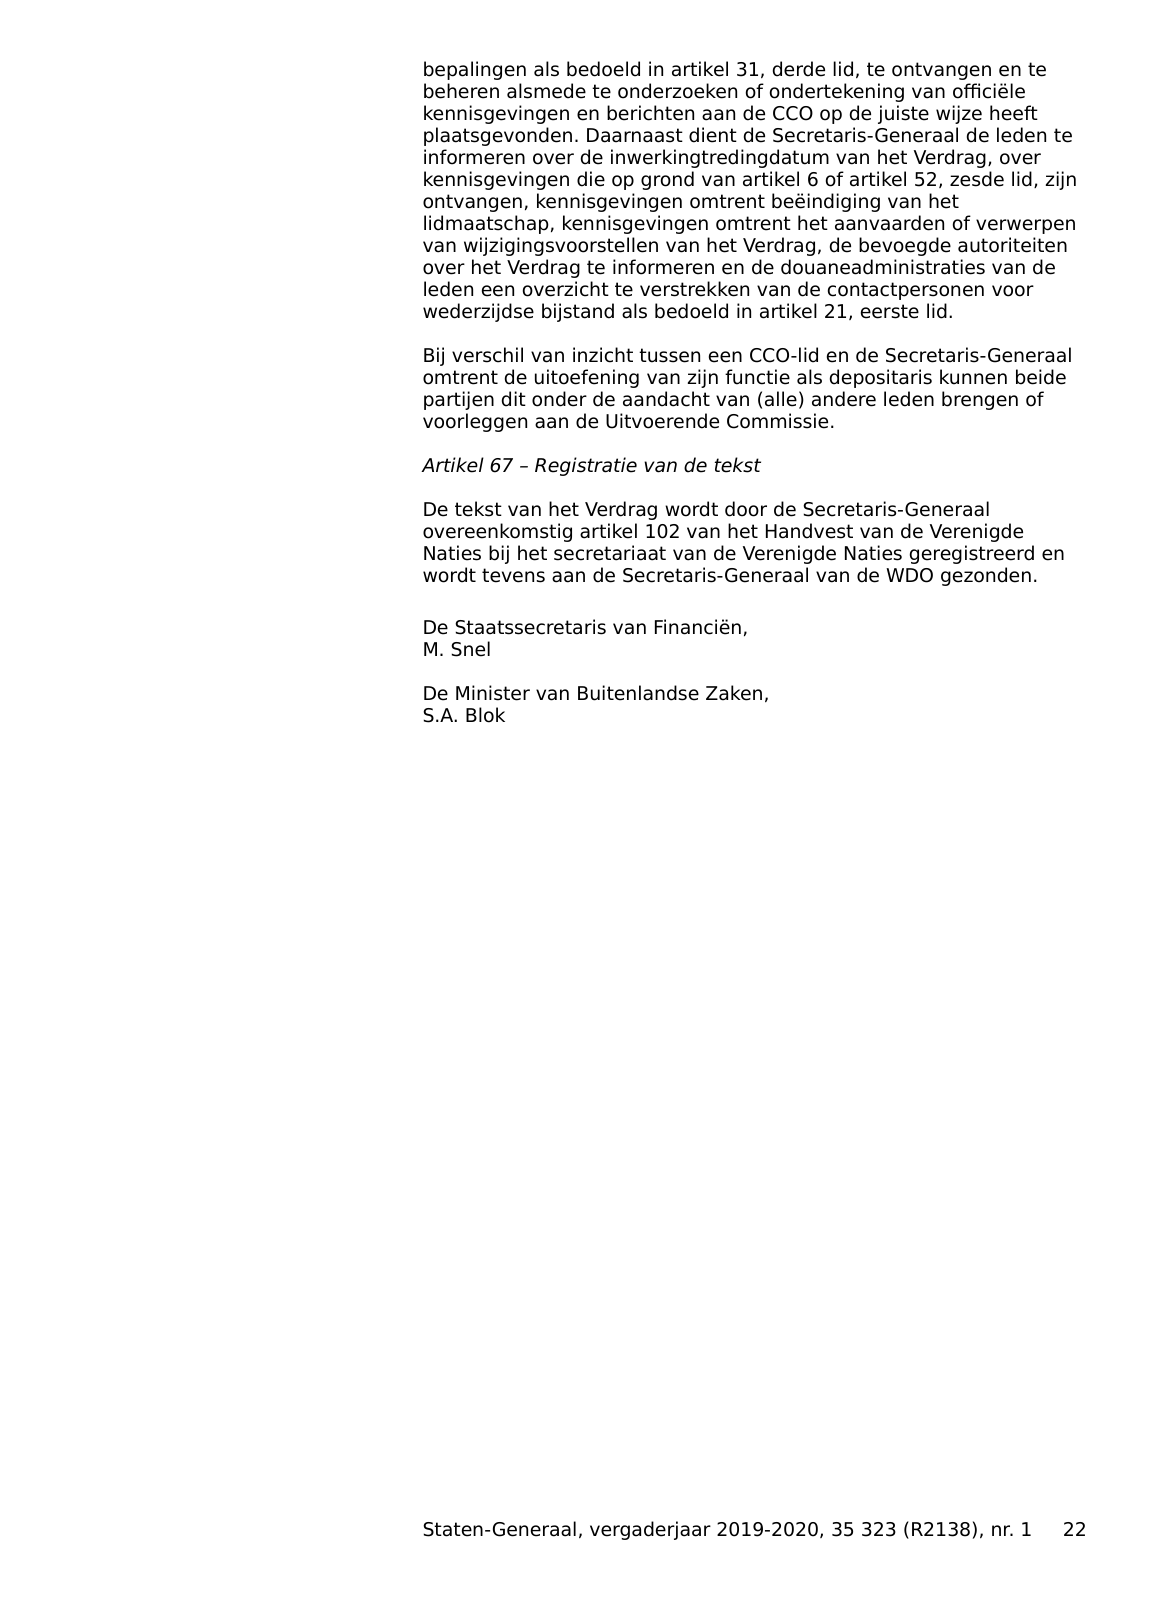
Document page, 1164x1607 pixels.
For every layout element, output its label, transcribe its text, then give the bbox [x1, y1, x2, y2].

text Bij verschil van inzicht tussen een CCO-lid en de Secretaris-Generaal omtrent de uitoefening van zijn functie als depositaris kunnen beide partijen dit onder de aandacht van (alle) andere leden brengen of voorleggen aan de Uitvoerende Commissie. [422, 345, 1087, 433]
text bepalingen als bedoeld in artikel 31, derde lid, te ontvangen en te beheren alsmede te onderzoeken of ondertekening van officiële kennisgevingen en berichten aan de CCO op de juiste wijze heeft plaatsgevonden. Daarnaast dient de Secretaris-Generaal de leden te informeren over de inwerkingtredingdatum van het Verdrag, over kennisgevingen die op grond van artikel 6 of artikel 52, zesde lid, zijn ontvangen, kennisgevingen omtrent beëindiging van het lidmaatschap, kennisgevingen omtrent het aanvaarden of verwerpen van wijzigingsvoorstellen van het Verdrag, de bevoegde autoriteiten over het Verdrag te informeren en de douaneadministraties van de leden een overzicht te verstrekken van de contactpersonen voor wederzijdse bijstand als bedoeld in artikel 21, eerste lid. [422, 59, 1087, 323]
text De Minister van Buitenlandse Zaken, S.A. Blok [422, 683, 1087, 727]
subtitle Artikel 67 – Registratie van de tekst [422, 455, 1087, 477]
text De Staatssecretaris van Financiën, M. Snel [422, 617, 1087, 661]
text De tekst van het Verdrag wordt door de Secretaris-Generaal overeenkomstig artikel 102 van het Handvest van de Verenigde Naties bij het secretariaat van de Verenigde Naties geregistreerd en wordt tevens aan de Secretaris-Generaal van de WDO gezonden. [422, 499, 1087, 587]
